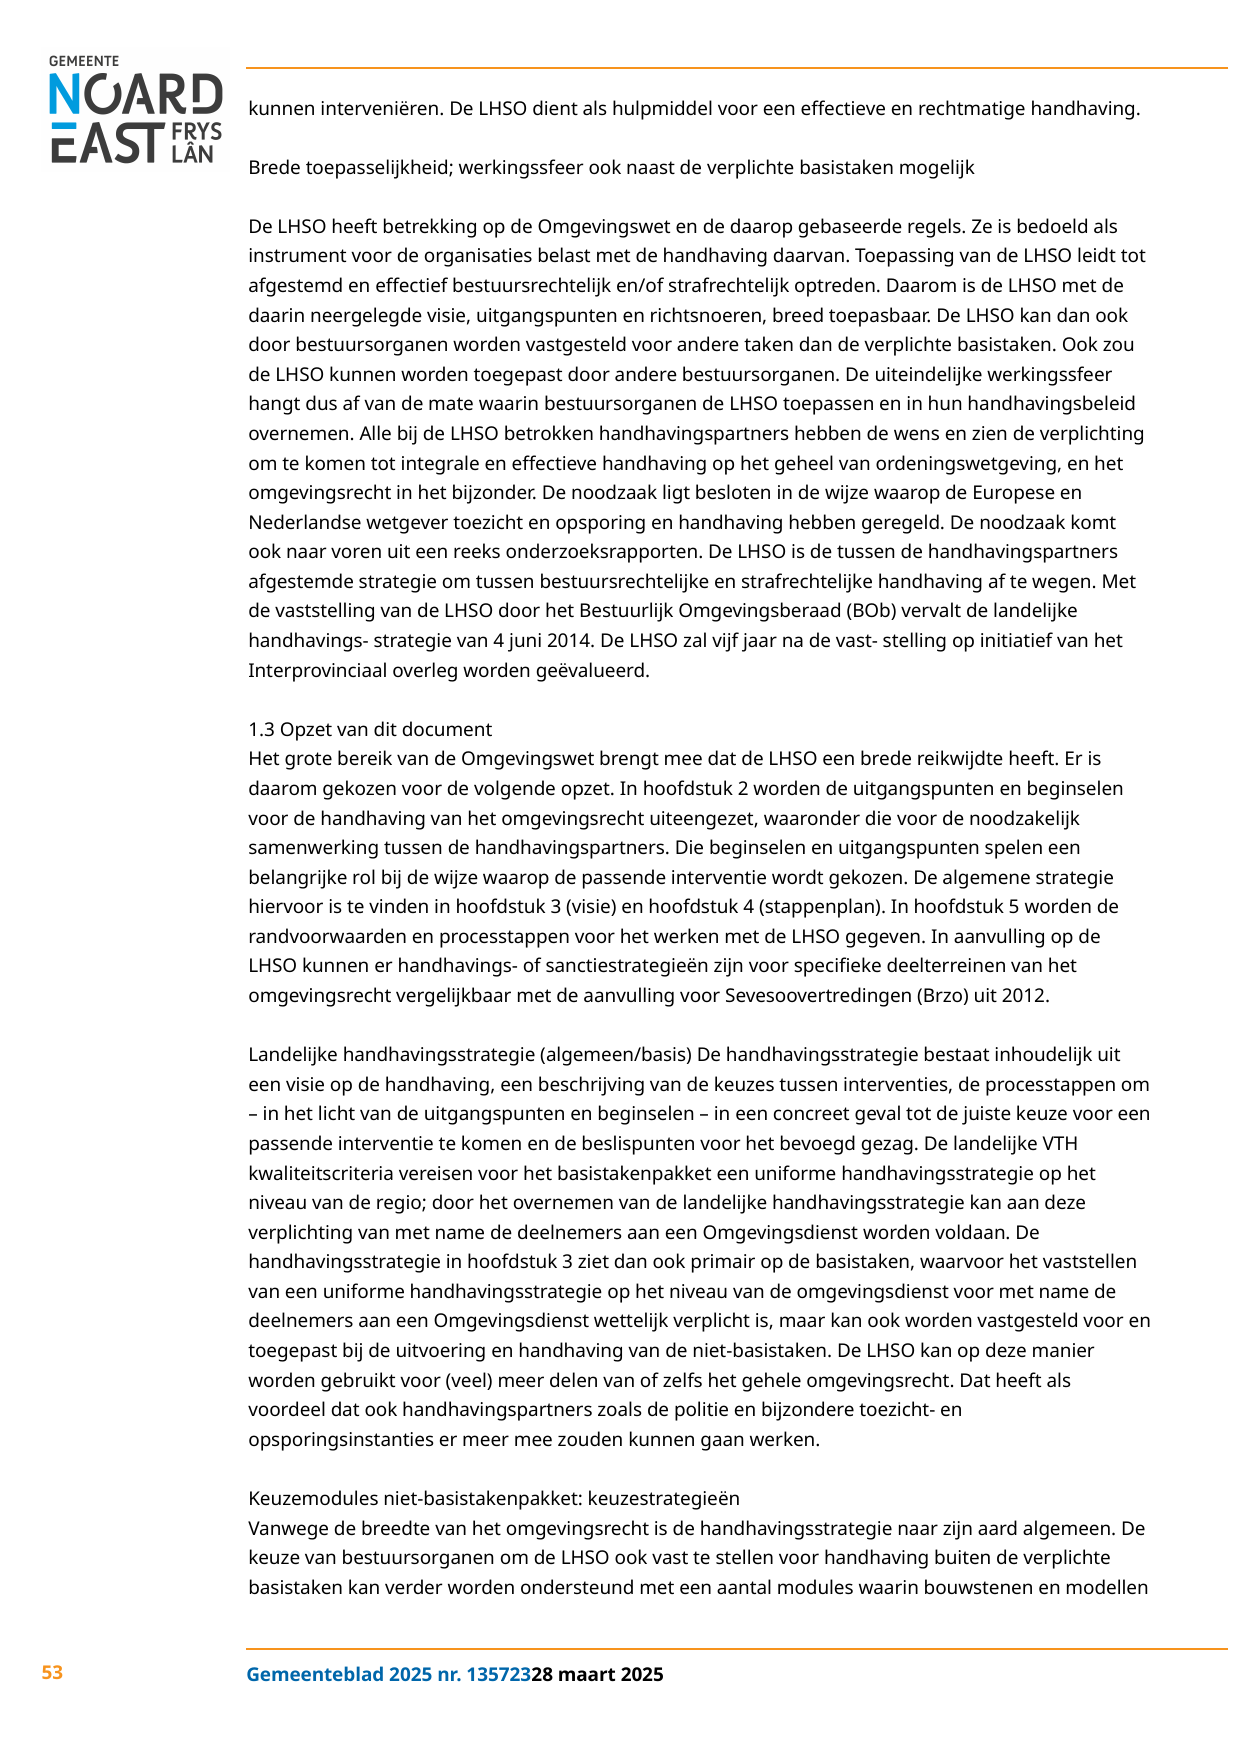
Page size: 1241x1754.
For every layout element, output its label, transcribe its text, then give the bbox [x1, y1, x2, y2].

text Het grote bereik van de Omgevingswet brengt mee dat de LHSO een brede reikwijdte heeft. Er is daarom gekozen voor de volgende opzet. In hoofdstuk 2 worden de uitgangspunten en beginselen voor de handhaving van het omgevingsrecht uiteengezet, waaronder die voor de noodzakelijk samenwerking tussen de handhavingspartners. Die beginselen en uitgangspunten spelen een belangrijke rol bij de wijze waarop de passende interventie wordt gekozen. De algemene strategie hiervoor is te vinden in hoofdstuk 3 (visie) en hoofdstuk 4 (stappenplan). In hoofdstuk 5 worden de randvoorwaarden en processtappen voor het werken met de LHSO gegeven. In aanvulling op de LHSO kunnen er handhavings- of sanctiestrategieën zijn voor specifieke deelterreinen van het omgevingsrecht vergelijkbaar met de aanvulling voor Sevesoovertredingen (Brzo) uit 2012. [248, 746, 1152, 1008]
text Brede toepasselijkheid; werkingssfeer ook naast de verplichte basistaken mogelijk [248, 154, 1152, 180]
picture [41, 47, 231, 172]
text Keuzemodules niet-basistakenpakket: keuzestrategieën [248, 1485, 1152, 1511]
text kunnen interveniëren. De LHSO dient als hulpmiddel voor een effectieve en rechtmatige handhaving. [248, 95, 1152, 121]
text Landelijke handhavingsstrategie (algemeen/basis) De handhavingsstrategie bestaat inhoudelijk uit een visie op de handhaving, een beschrijving van de keuzes tussen interventies, de processtappen om – in het licht van de uitgangspunten en beginselen – in een concreet geval tot de juiste keuze voor een passende interventie te komen en de beslispunten voor het bevoegd gezag. De landelijke VTH kwaliteitscriteria vereisen voor het basistakenpakket een uniforme handhavingsstrategie op het niveau van de regio; door het overnemen van de landelijke handhavingsstrategie kan aan deze verplichting van met name de deelnemers aan een Omgevingsdienst worden voldaan. De handhavingsstrategie in hoofdstuk 3 ziet dan ook primair op de basistaken, waarvoor het vaststellen van een uniforme handhavingsstrategie op het niveau van de omgevingsdienst voor met name de deelnemers aan een Omgevingsdienst wettelijk verplicht is, maar kan ook worden vastgesteld voor en toegepast bij de uitvoering en handhaving van de niet-basistaken. De LHSO kan op deze manier worden gebruikt voor (veel) meer delen van of zelfs het gehele omgevingsrecht. Dat heeft als voordeel dat ook handhavingspartners zoals de politie en bijzondere toezicht- en opsporingsinstanties er meer mee zouden kunnen gaan werken. [248, 1041, 1152, 1452]
text 1.3 Opzet van dit document [248, 716, 1152, 742]
text Vanwege de breedte van het omgevingsrecht is de handhavingsstrategie naar zijn aard algemeen. De keuze van bestuursorganen om de LHSO ook vast te stellen voor handhaving buiten de verplichte basistaken kan verder worden ondersteund met een aantal modules waarin bouwstenen en modellen [248, 1515, 1152, 1600]
text De LHSO heeft betrekking op de Omgevingswet en de daarop gebaseerde regels. Ze is bedoeld als instrument voor de organisaties belast met de handhaving daarvan. Toepassing van de LHSO leidt tot afgestemd en effectief bestuursrechtelijk en/of strafrechtelijk optreden. Daarom is de LHSO met de daarin neergelegde visie, uitgangspunten en richtsnoeren, breed toepasbaar. De LHSO kan dan ook door bestuursorganen worden vastgesteld voor andere taken dan de verplichte basistaken. Ook zou de LHSO kunnen worden toegepast door andere bestuursorganen. De uiteindelijke werkingssfeer hangt dus af van de mate waarin bestuursorganen de LHSO toepassen en in hun handhavingsbeleid overnemen. Alle bij de LHSO betrokken handhavingspartners hebben de wens en zien de verplichting om te komen tot integrale en effectieve handhaving op het geheel van ordeningswetgeving, en het omgevingsrecht in het bijzonder. De noodzaak ligt besloten in de wijze waarop de Europese en Nederlandse wetgever toezicht en opsporing en handhaving hebben geregeld. De noodzaak komt ook naar voren uit een reeks onderzoeksrapporten. De LHSO is de tussen de handhavingspartners afgestemde strategie om tussen bestuursrechtelijke en strafrechtelijke handhaving af te wegen. Met de vaststelling van de LHSO door het Bestuurlijk Omgevingsberaad (BOb) vervalt de landelijke handhavings- strategie van 4 juni 2014. De LHSO zal vijf jaar na de vast- stelling op initiatief van het Interprovinciaal overleg worden geëvalueerd. [248, 213, 1152, 683]
